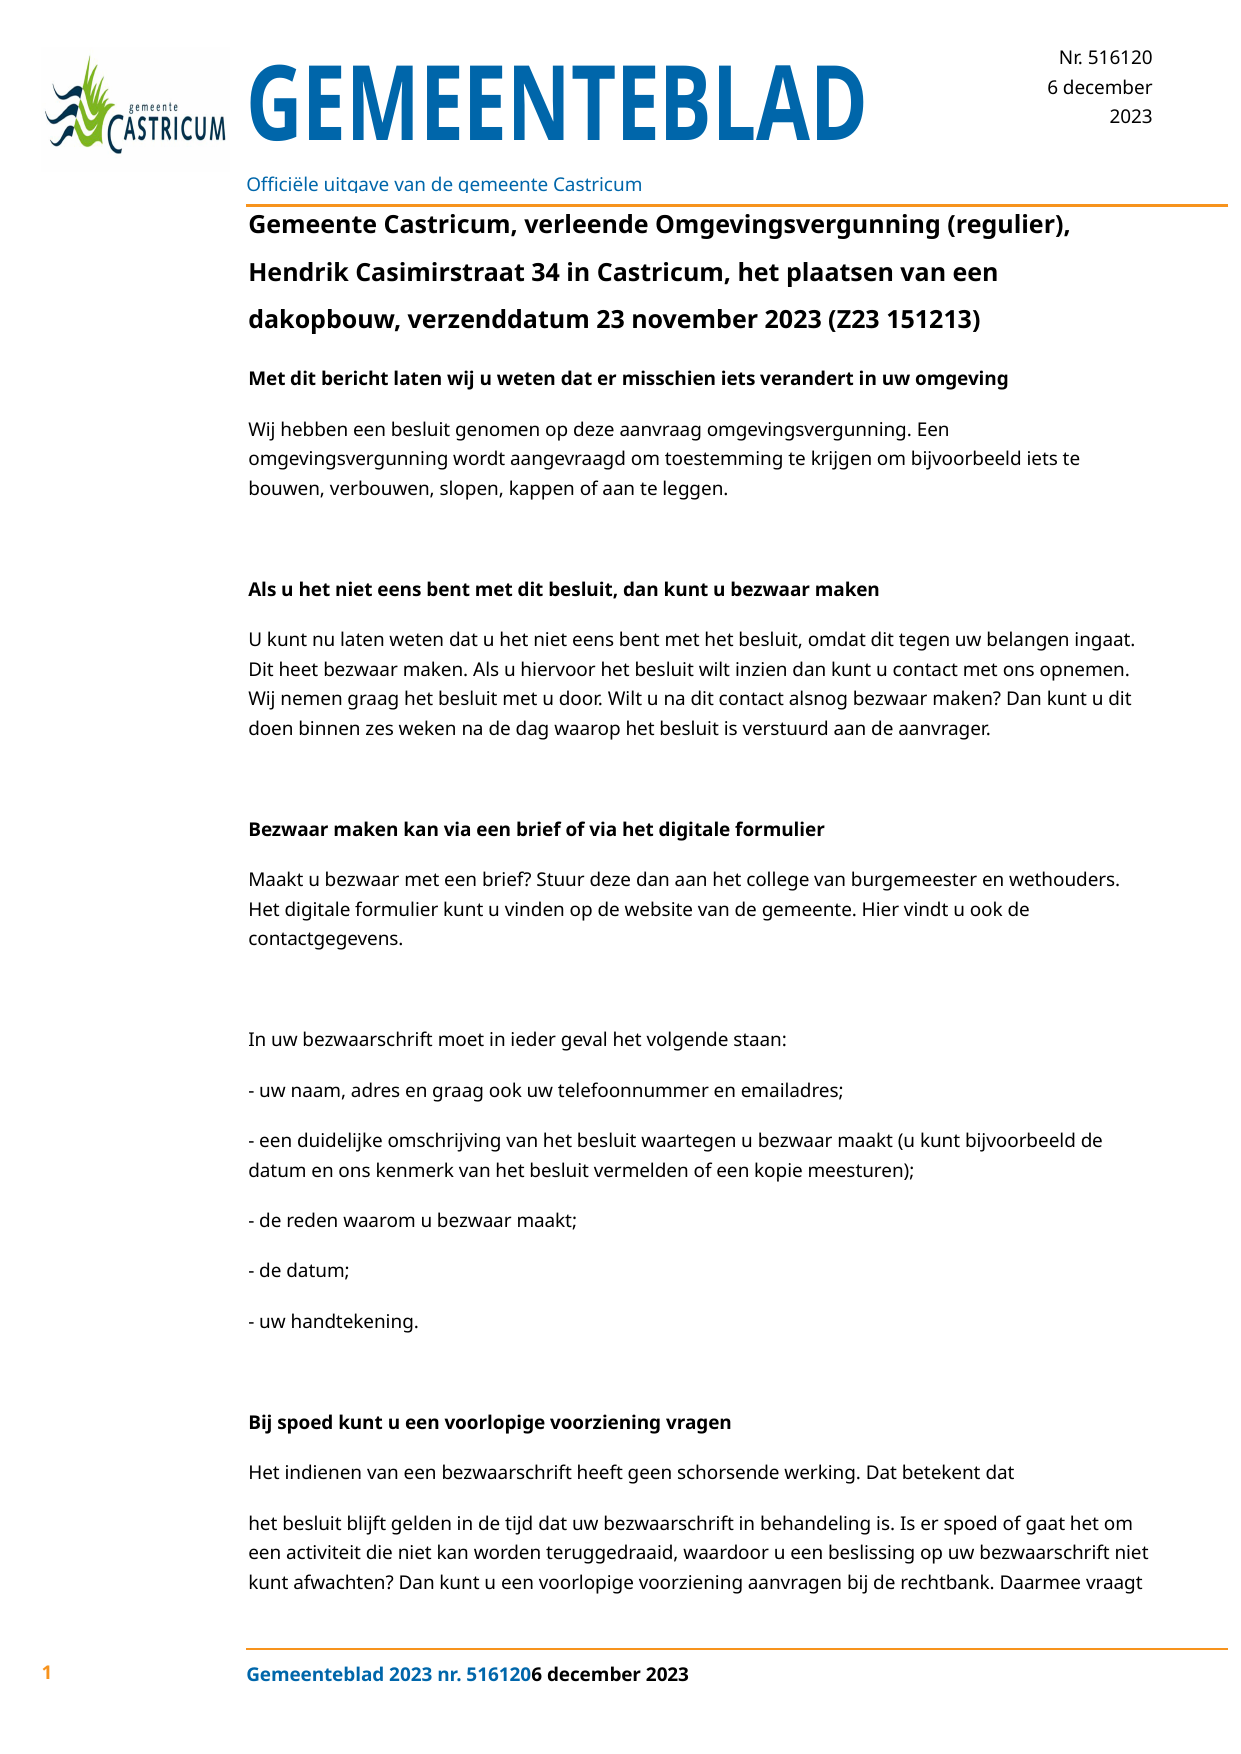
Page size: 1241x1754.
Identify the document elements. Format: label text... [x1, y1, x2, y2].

picture [41, 47, 231, 172]
text - de datum; [248, 1258, 1152, 1283]
text U kunt nu laten weten dat u het niet eens bent met het besluit, omdat dit tegen uw belangen ingaat. Dit heet bezwaar maken. Als u hiervoor het besluit wilt inzien dan kunt u contact met ons opnemen. Wij nemen graag het besluit met u door. Wilt u na dit contact alsnog bezwaar maken? Dan kunt u dit doen binnen zes weken na de dag waarop het besluit is verstuurd aan de aanvrager. [248, 626, 1152, 741]
text Met dit bericht laten wij u weten dat er misschien iets verandert in uw omgeving [248, 366, 1152, 391]
text Maakt u bezwaar met een brief? Stuur deze dan aan het college van burgemeester en wethouders. Het digitale formulier kunt u vinden op de website van de gemeente. Hier vindt u ook de contactgegevens. [248, 866, 1152, 951]
text - een duidelijke omschrijving van het besluit waartegen u bezwaar maakt (u kunt bijvoorbeeld de datum en ons kenmerk van het besluit vermelden of een kopie meesturen); [248, 1127, 1152, 1182]
text - de reden waarom u bezwaar maakt; [248, 1207, 1152, 1233]
text Bezwaar maken kan via een brief of via het digitale formulier [248, 816, 1152, 842]
text - uw naam, adres en graag ook uw telefoonnummer en emailadres; [248, 1077, 1152, 1102]
text Het indienen van een bezwaarschrift heeft geen schorsende werking. Dat betekent dat [248, 1459, 1152, 1485]
text het besluit blijft gelden in de tijd dat uw bezwaarschrift in behandeling is. Is er spoed of gaat het om een activiteit die niet kan worden teruggedraaid, waardoor u een beslissing op uw bezwaarschrift niet kunt afwachten? Dan kunt u een voorlopige voorziening aanvragen bij de rechtbank. Daarmee vraagt [248, 1510, 1152, 1594]
text Bij spoed kunt u een voorlopige voorziening vragen [248, 1409, 1152, 1434]
text Wij hebben een besluit genomen op deze aanvraag omgevingsvergunning. Een omgevingsvergunning wordt aangevraagd om toestemming te krijgen om bijvoorbeeld iets te bouwen, verbouwen, slopen, kappen of aan te leggen. [248, 416, 1152, 501]
text In uw bezwaarschrift moet in ieder geval het volgende staan: [248, 1026, 1152, 1052]
text Gemeente Castricum, verleende Omgevingsvergunning (regulier), Hendrik Casimirstraat 34 in Castricum, het plaatsen van een dakopbouw, verzenddatum 23 november 2023 (Z23 151213) [248, 207, 1152, 336]
text - uw handtekening. [248, 1308, 1152, 1334]
text Als u het niet eens bent met dit besluit, dan kunt u bezwaar maken [248, 576, 1152, 602]
